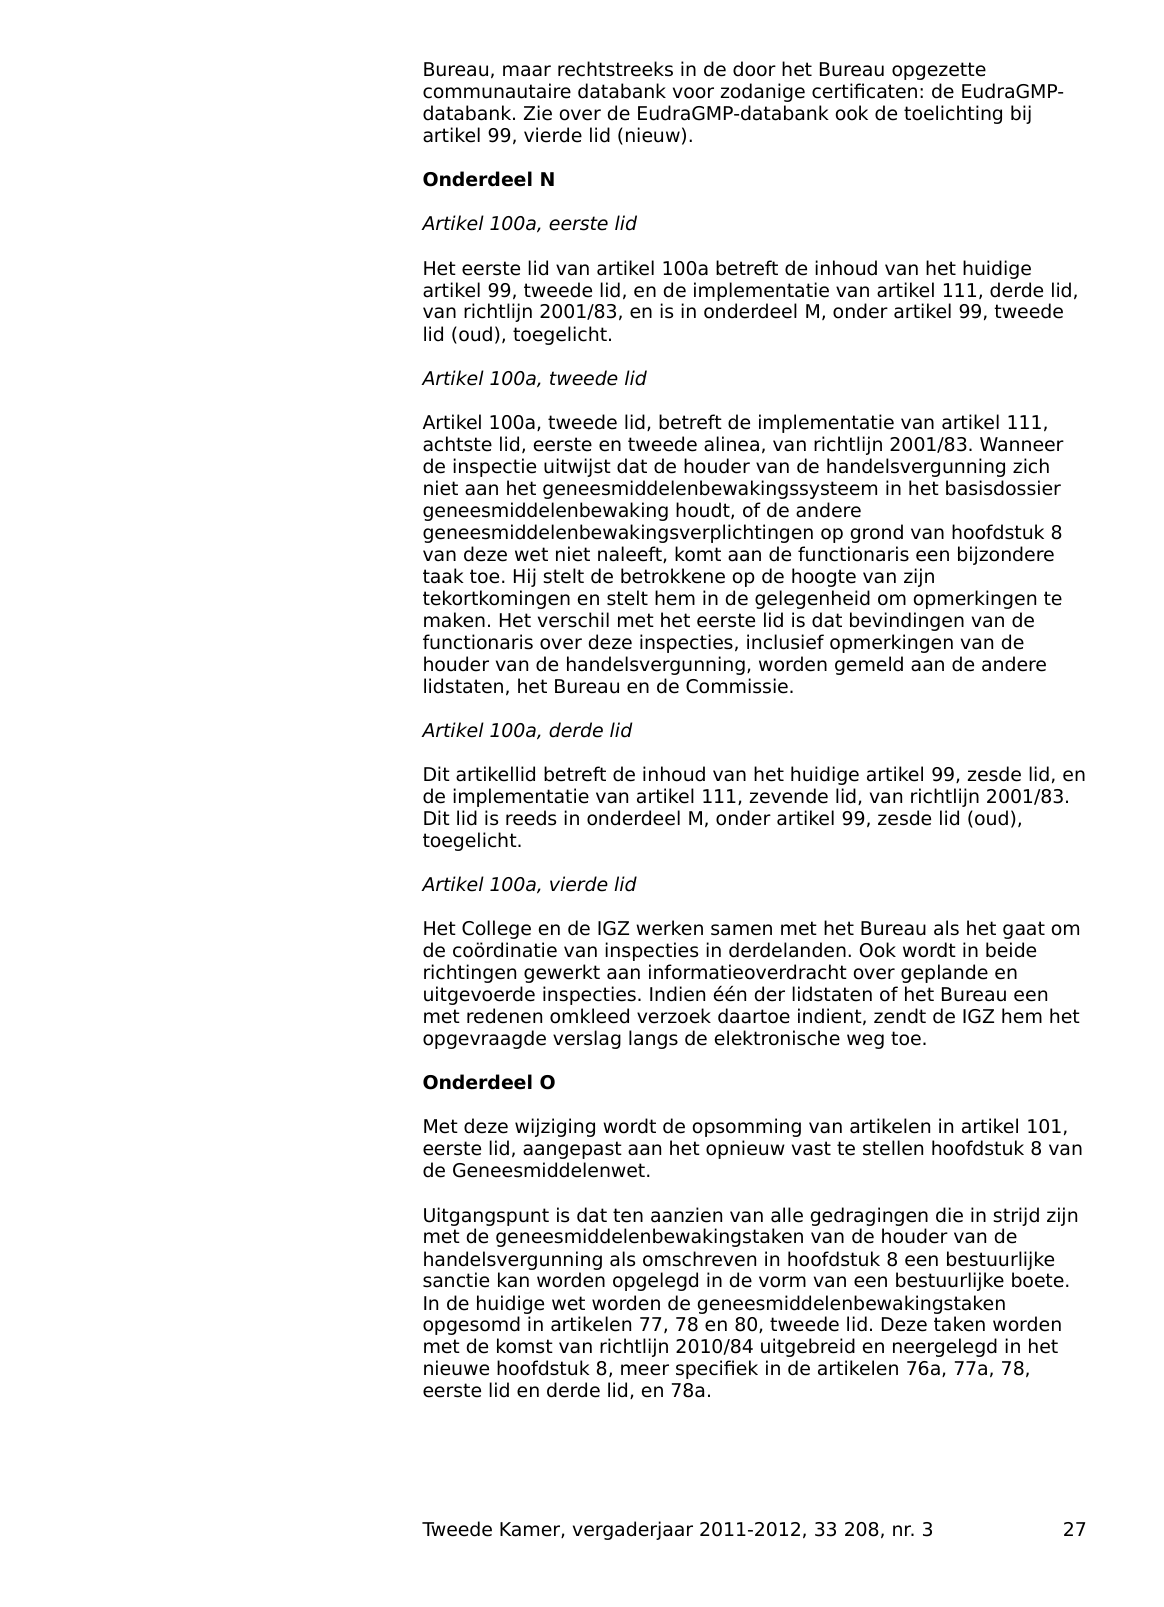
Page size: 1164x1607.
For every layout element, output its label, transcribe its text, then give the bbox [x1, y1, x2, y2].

text Met deze wijziging wordt de opsomming van artikelen in artikel 101, eerste lid, aangepast aan het opnieuw vast te stellen hoofdstuk 8 van de Geneesmiddelenwet. [422, 1116, 1087, 1182]
text Artikel 100a, tweede lid, betreft de implementatie van artikel 111, achtste lid, eerste en tweede alinea, van richtlijn 2001/83. Wanneer de inspectie uitwijst dat de houder van de handelsvergunning zich niet aan het geneesmiddelenbewakingssysteem in het basisdossier geneesmiddelenbewaking houdt, of de andere geneesmiddelenbewakingsverplichtingen op grond van hoofdstuk 8 van deze wet niet naleeft, komt aan de functionaris een bijzondere taak toe. Hij stelt de betrokkene op de hoogte van zijn tekortkomingen en stelt hem in de gelegenheid om opmerkingen te maken. Het verschil met het eerste lid is dat bevindingen van de functionaris over deze inspecties, inclusief opmerkingen van de houder van de handelsvergunning, worden gemeld aan de andere lidstaten, het Bureau en de Commissie. [422, 412, 1087, 697]
subtitle Onderdeel N [422, 169, 1087, 191]
subtitle Onderdeel O [422, 1072, 1087, 1094]
subtitle Artikel 100a, vierde lid [422, 874, 1087, 896]
text Dit artikellid betreft de inhoud van het huidige artikel 99, zesde lid, en de implementatie van artikel 111, zevende lid, van richtlijn 2001/83. Dit lid is reeds in onderdeel M, onder artikel 99, zesde lid (oud), toegelicht. [422, 764, 1087, 852]
text Bureau, maar rechtstreeks in de door het Bureau opgezette communautaire databank voor zodanige certificaten: de EudraGMP-databank. Zie over de EudraGMP-databank ook de toelichting bij artikel 99, vierde lid (nieuw). [422, 59, 1087, 147]
text Uitgangspunt is dat ten aanzien van alle gedragingen die in strijd zijn met de geneesmiddelenbewakingstaken van de houder van de handelsvergunning als omschreven in hoofdstuk 8 een bestuurlijke sanctie kan worden opgelegd in de vorm van een bestuurlijke boete. In de huidige wet worden de geneesmiddelenbewakingstaken opgesomd in artikelen 77, 78 en 80, tweede lid. Deze taken worden met de komst van richtlijn 2010/84 uitgebreid en neergelegd in het nieuwe hoofdstuk 8, meer specifiek in de artikelen 76a, 77a, 78, eerste lid en derde lid, en 78a. [422, 1204, 1087, 1402]
text Het eerste lid van artikel 100a betreft de inhoud van het huidige artikel 99, tweede lid, en de implementatie van artikel 111, derde lid, van richtlijn 2001/83, en is in onderdeel M, onder artikel 99, tweede lid (oud), toegelicht. [422, 257, 1087, 345]
subtitle Artikel 100a, tweede lid [422, 368, 1087, 389]
subtitle Artikel 100a, derde lid [422, 720, 1087, 742]
text Het College en de IGZ werken samen met het Bureau als het gaat om de coördinatie van inspecties in derdelanden. Ook wordt in beide richtingen gewerkt aan informatieoverdracht over geplande en uitgevoerde inspecties. Indien één der lidstaten of het Bureau een met redenen omkleed verzoek daartoe indient, zendt de IGZ hem het opgevraagde verslag langs de elektronische weg toe. [422, 918, 1087, 1050]
subtitle Artikel 100a, eerste lid [422, 213, 1087, 235]
